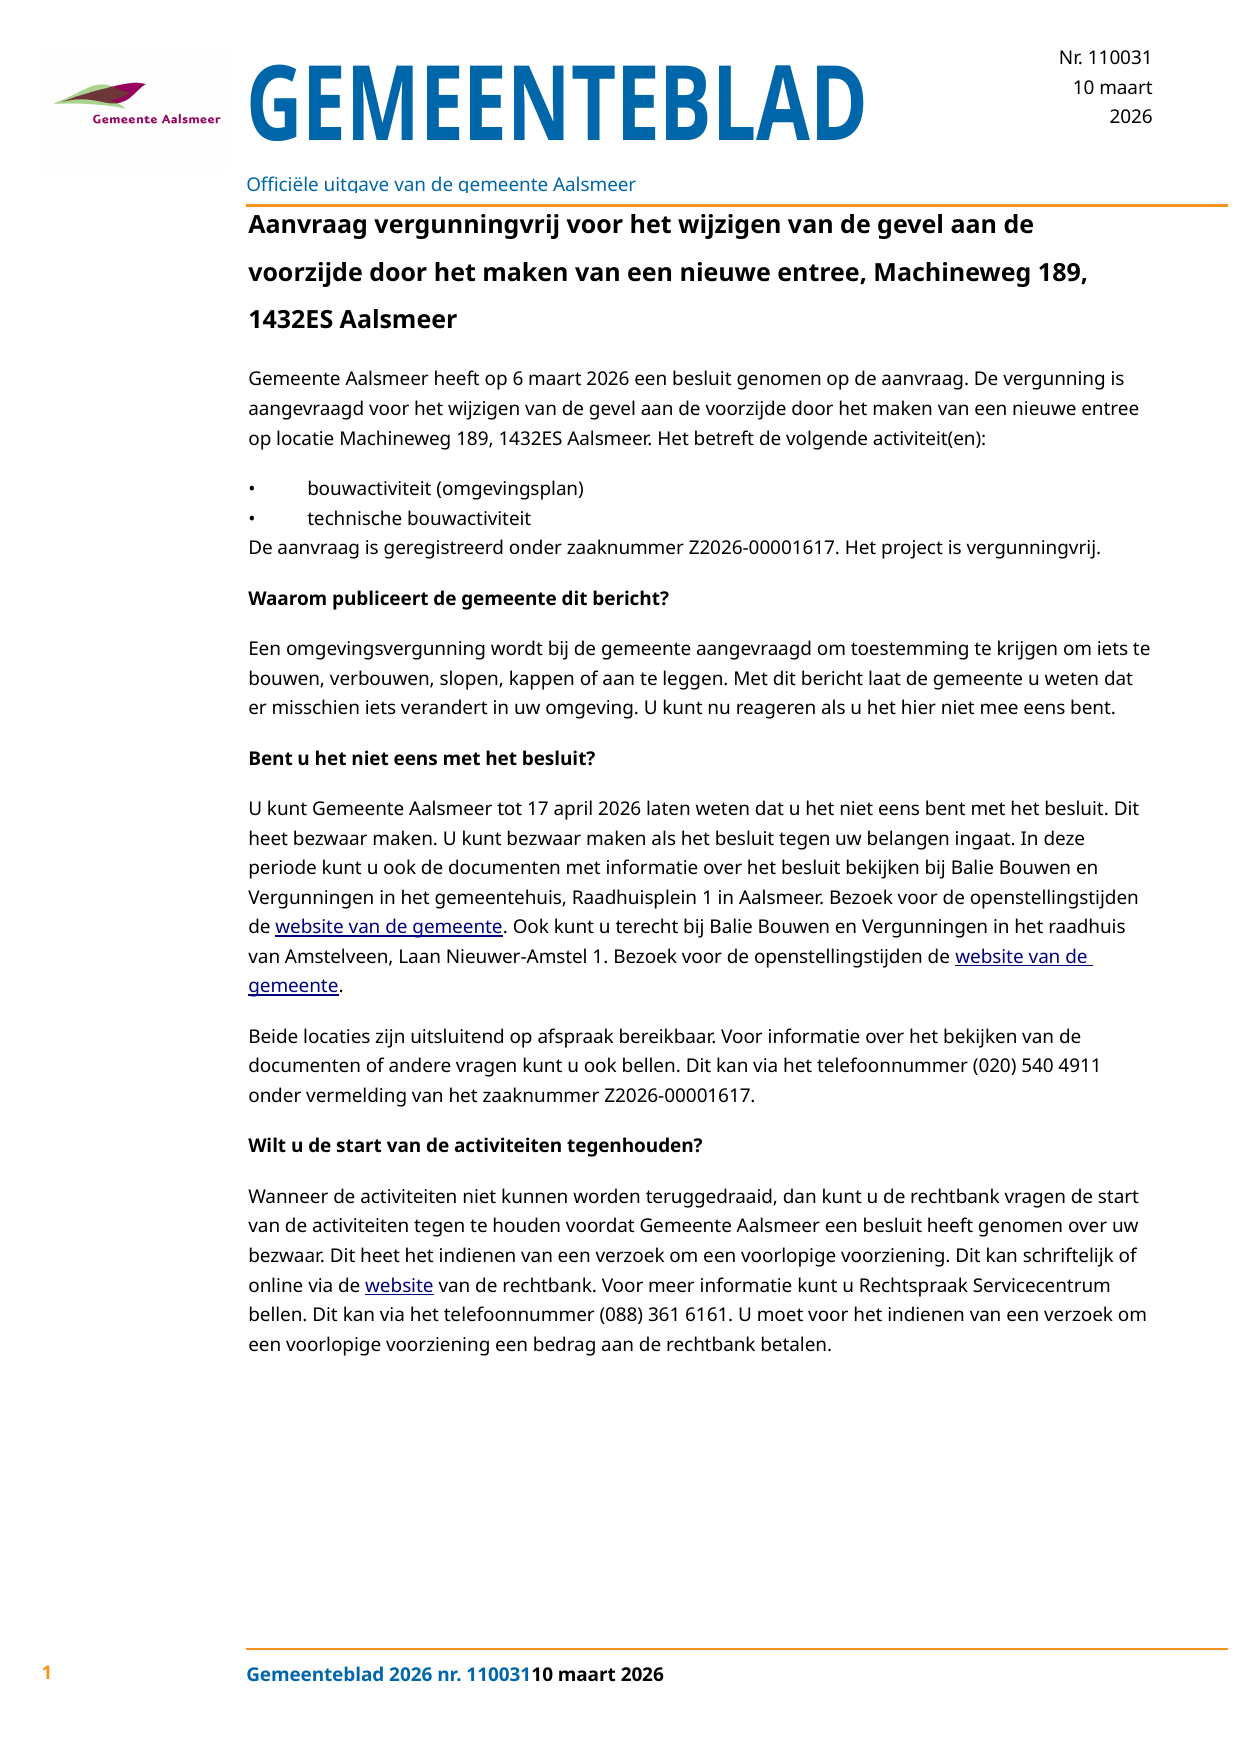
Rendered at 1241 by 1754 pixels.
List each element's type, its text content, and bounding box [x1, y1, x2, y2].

text Beide locaties zijn uitsluitend op afspraak bereikbaar. Voor informatie over het bekijken van de documenten of andere vragen kunt u ook bellen. Dit kan via het telefoonnummer (020) 540 4911 onder vermelding van het zaaknummer Z2026-00001617. [248, 1023, 1152, 1108]
text Een omgevingsvergunning wordt bij de gemeente aangevraagd om toestemming te krijgen om iets te bouwen, verbouwen, slopen, kappen of aan te leggen. Met dit bericht laat de gemeente u weten dat er misschien iets verandert in uw omgeving. U kunt nu reageren als u het hier niet mee eens bent. [248, 635, 1152, 720]
text Waarom publiceert de gemeente dit bericht? [248, 585, 1152, 610]
text Bent u het niet eens met het besluit? [248, 745, 1152, 770]
text U kunt Gemeente Aalsmeer tot 17 april 2026 laten weten dat u het niet eens bent met het besluit. Dit heet bezwaar maken. U kunt bezwaar maken als het besluit tegen uw belangen ingaat. In deze periode kunt u ook de documenten met informatie over het besluit bekijken bij Balie Bouwen en Vergunningen in het gemeentehuis, Raadhuisplein 1 in Aalsmeer. Bezoek voor de openstellingstijden de website van de gemeente. Ook kunt u terecht bij Balie Bouwen en Vergunningen in het raadhuis van Amstelveen, Laan Nieuwer-Amstel 1. Bezoek voor de openstellingstijden de website van de gemeente. [248, 795, 1152, 998]
list technische bouwactiviteit [248, 505, 1152, 530]
text Wanneer de activiteiten niet kunnen worden teruggedraaid, dan kunt u de rechtbank vragen de start van de activiteiten tegen te houden voordat Gemeente Aalsmeer een besluit heeft genomen over uw bezwaar. Dit heet het indienen van een verzoek om een voorlopige voorziening. Dit kan schriftelijk of online via de website van de rechtbank. Voor meer informatie kunt u Rechtspraak Servicecentrum bellen. Dit kan via het telefoonnummer (088) 361 6161. U moet voor het indienen van een verzoek om een voorlopige voorziening een bedrag aan de rechtbank betalen. [248, 1183, 1152, 1357]
text Wilt u de start van de activiteiten tegenhouden? [248, 1133, 1152, 1158]
text De aanvraag is geregistreerd onder zaaknummer Z2026-00001617. Het project is vergunningvrij. [248, 534, 1152, 560]
list bouwactiviteit (omgevingsplan) [248, 475, 1152, 501]
text Gemeente Aalsmeer heeft op 6 maart 2026 een besluit genomen op de aanvraag. De vergunning is aangevraagd voor het wijzigen van de gevel aan de voorzijde door het maken van een nieuwe entree op locatie Machineweg 189, 1432ES Aalsmeer. Het betreft de volgende activiteit(en): [248, 366, 1152, 450]
text Aanvraag vergunningvrij voor het wijzigen van de gevel aan de voorzijde door het maken van een nieuwe entree, Machineweg 189, 1432ES Aalsmeer [248, 207, 1152, 336]
picture [41, 47, 231, 172]
